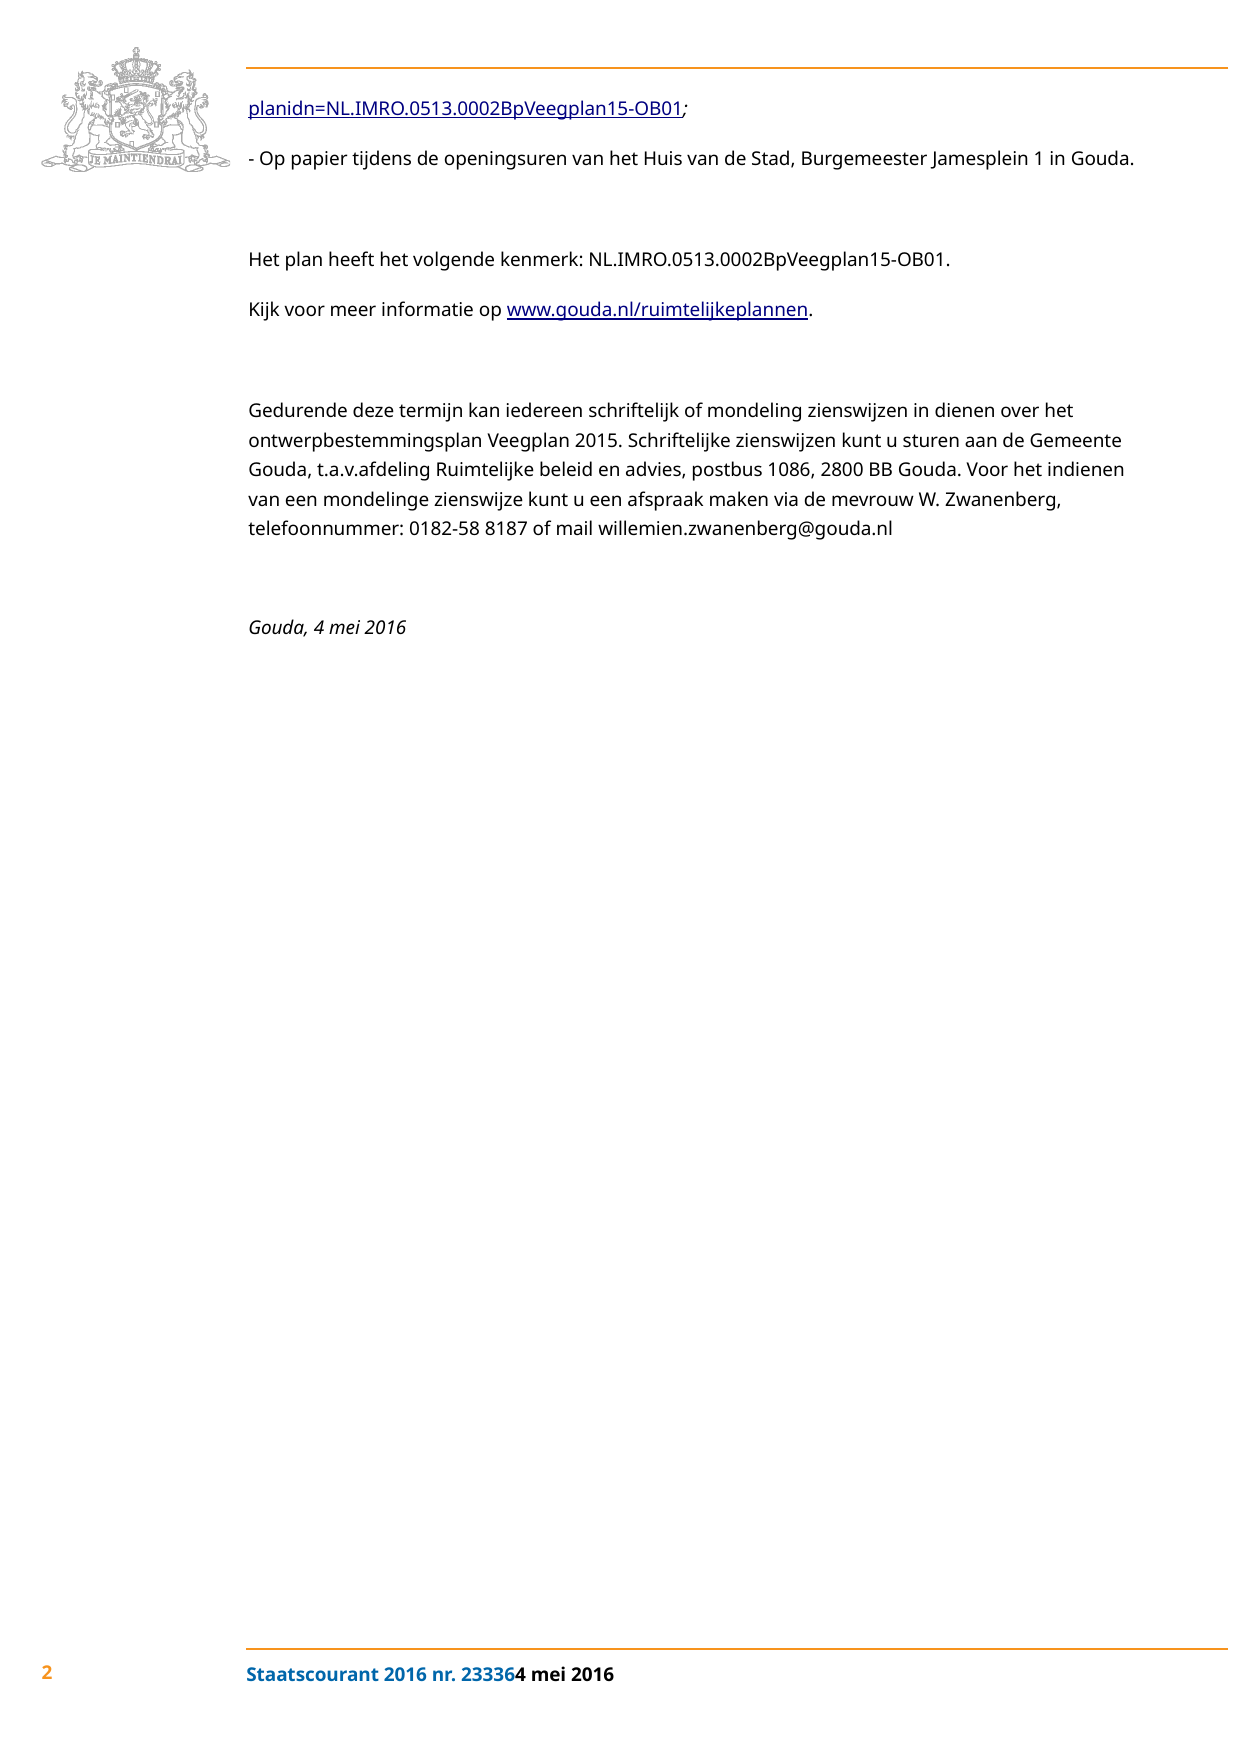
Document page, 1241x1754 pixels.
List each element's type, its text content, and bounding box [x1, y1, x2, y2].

text Gouda, 4 mei 2016 [248, 614, 1152, 639]
text Gedurende deze termijn kan iedereen schriftelijk of mondeling zienswijzen in dienen over het ontwerpbestemmingsplan Veegplan 2015. Schriftelijke zienswijzen kunt u sturen aan de Gemeente Gouda, t.a.v.afdeling Ruimtelijke beleid en advies, postbus 1086, 2800 BB Gouda. Voor het indienen van een mondelinge zienswijze kunt u een afspraak maken via de mevrouw W. Zwanenberg, telefoonnummer: 0182-58 8187 of mail willemien.zwanenberg@gouda.nl [248, 397, 1152, 541]
text Het plan heeft het volgende kenmerk: NL.IMRO.0513.0002BpVeegplan15-OB01. [248, 246, 1152, 272]
text Kijk voor meer informatie op www.gouda.nl/ruimtelijkeplannen. [248, 296, 1152, 322]
text planidn=NL.IMRO.0513.0002BpVeegplan15-OB01; [248, 95, 1152, 121]
picture [41, 47, 231, 172]
text - Op papier tijdens de openingsuren van het Huis van de Stad, Burgemeester Jamesplein 1 in Gouda. [248, 145, 1152, 171]
